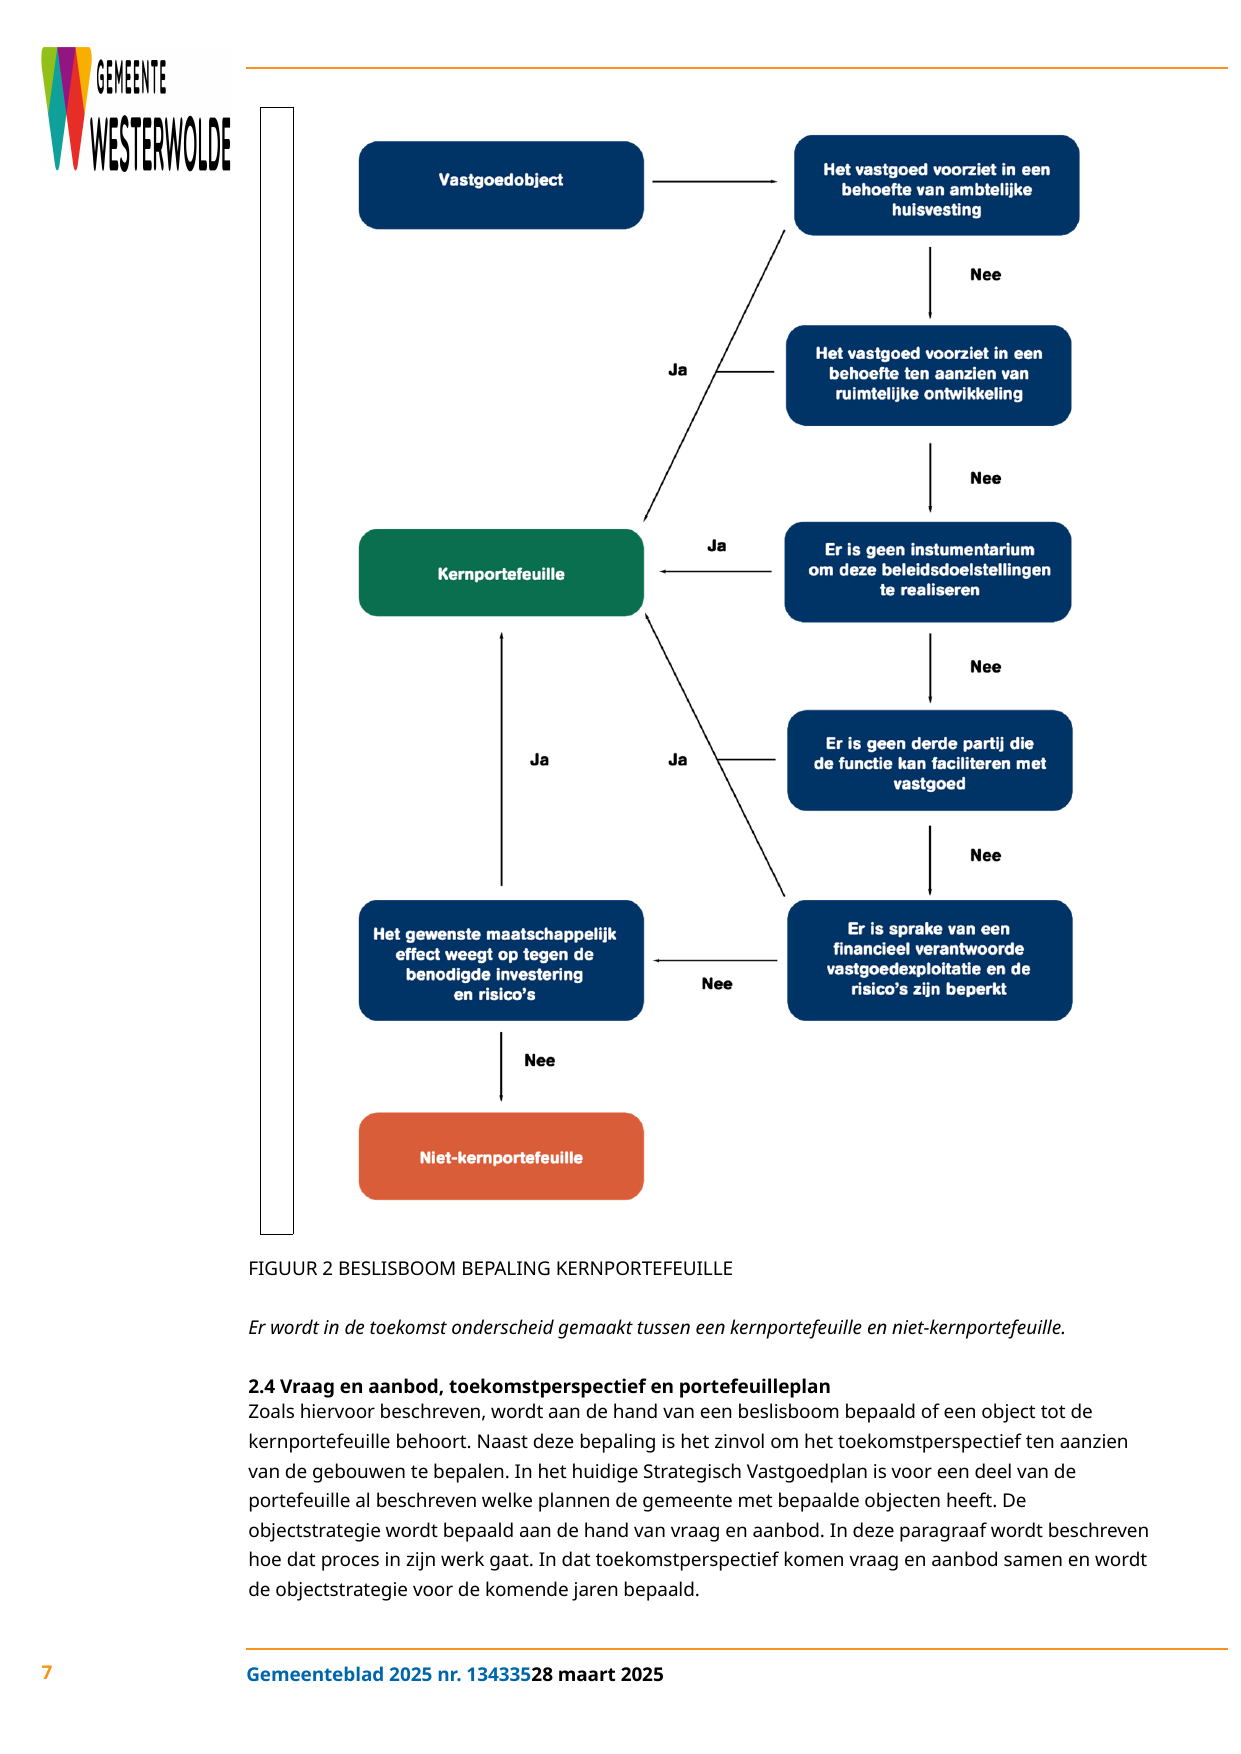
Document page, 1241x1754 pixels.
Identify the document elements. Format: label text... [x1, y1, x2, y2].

table_header Er wordt in de toekomst onderscheid gemaakt tussen een kernportefeuille en niet-kernportefeuille. [248, 1315, 1152, 1340]
text FIGUUR 2 BESLISBOOM BEPALING KERNPORTEFEUILLE [248, 1255, 1152, 1281]
picture [41, 47, 231, 172]
text 2.4 Vraag en aanbod, toekomstperspectief en portefeuilleplan [248, 1373, 1152, 1399]
text Zoals hiervoor beschreven, wordt aan de hand van een beslisboom bepaald of een object tot de kernportefeuille behoort. Naast deze bepaling is het zinvol om het toekomstperspectief ten aanzien van de gebouwen te bepalen. In het huidige Strategisch Vastgoedplan is voor een deel van de portefeuille al beschreven welke plannen de gemeente met bepaalde objecten heeft. De objectstrategie wordt bepaald aan de hand van vraag en aanbod. In deze paragraaf wordt beschreven hoe dat proces in zijn werk gaat. In dat toekomstperspectief komen vraag en aanbod samen en wordt de objectstrategie voor de komende jaren bepaald. [248, 1399, 1152, 1602]
picture [268, 115, 1173, 1225]
